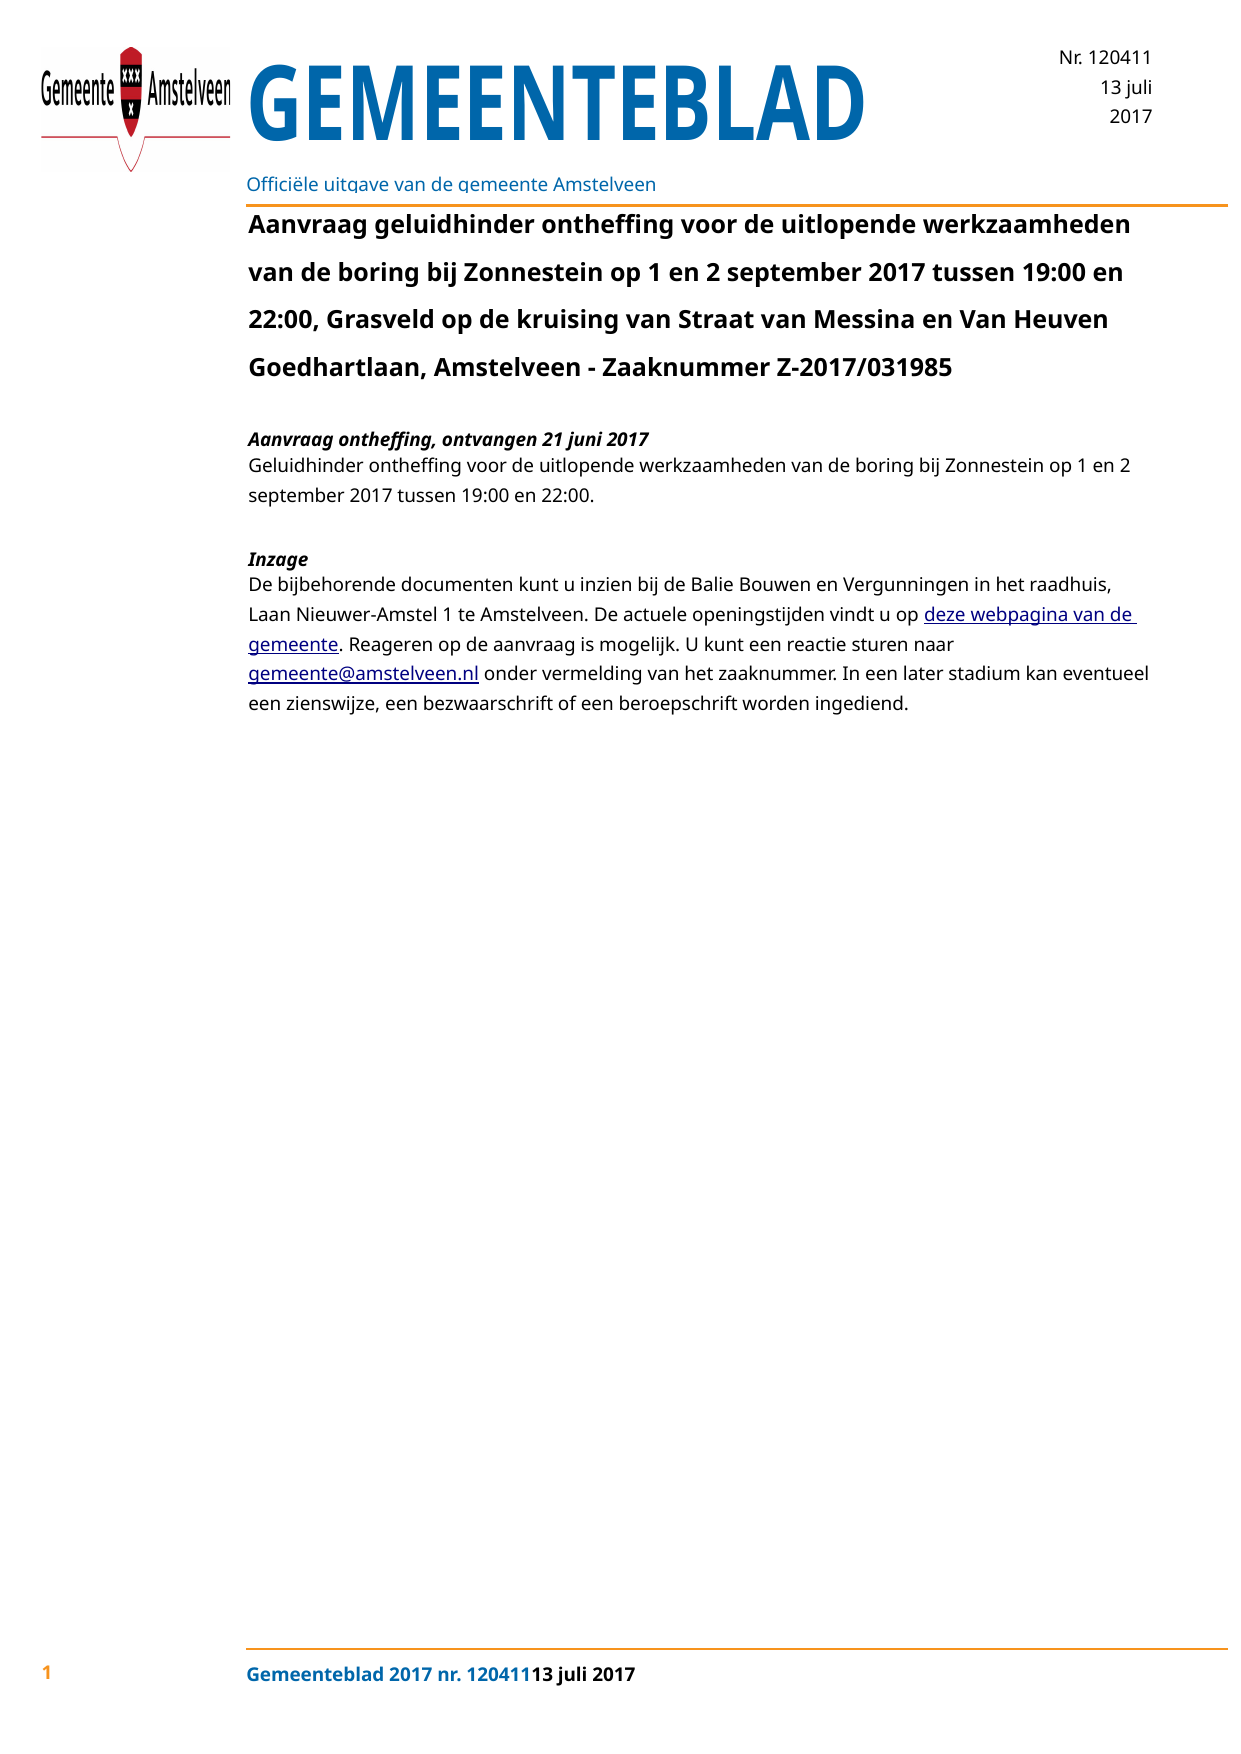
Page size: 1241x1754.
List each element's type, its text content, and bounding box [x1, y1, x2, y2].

text Aanvraag geluidhinder ontheffing voor de uitlopende werkzaamheden van de boring bij Zonnestein op 1 en 2 september 2017 tussen 19:00 en 22:00, Grasveld op de kruising van Straat van Messina en Van Heuven Goedhartlaan, Amstelveen - Zaaknummer Z-2017/031985 [248, 207, 1152, 384]
text Geluidhinder ontheffing voor de uitlopende werkzaamheden van de boring bij Zonnestein op 1 en 2 september 2017 tussen 19:00 en 22:00. [248, 452, 1152, 508]
text Inzage [248, 546, 1152, 572]
text De bijbehorende documenten kunt u inzien bij de Balie Bouwen en Vergunningen in het raadhuis, Laan Nieuwer-Amstel 1 te Amstelveen. De actuele openingstijden vindt u op deze webpagina van de gemeente. Reageren op de aanvraag is mogelijk. U kunt een reactie sturen naar gemeente@amstelveen.nl onder vermelding van het zaaknummer. In een later stadium kan eventueel een zienswijze, een bezwaarschrift of een beroepschrift worden ingediend. [248, 572, 1152, 716]
picture [41, 47, 231, 172]
text Aanvraag ontheffing, ontvangen 21 juni 2017 [248, 427, 1152, 452]
